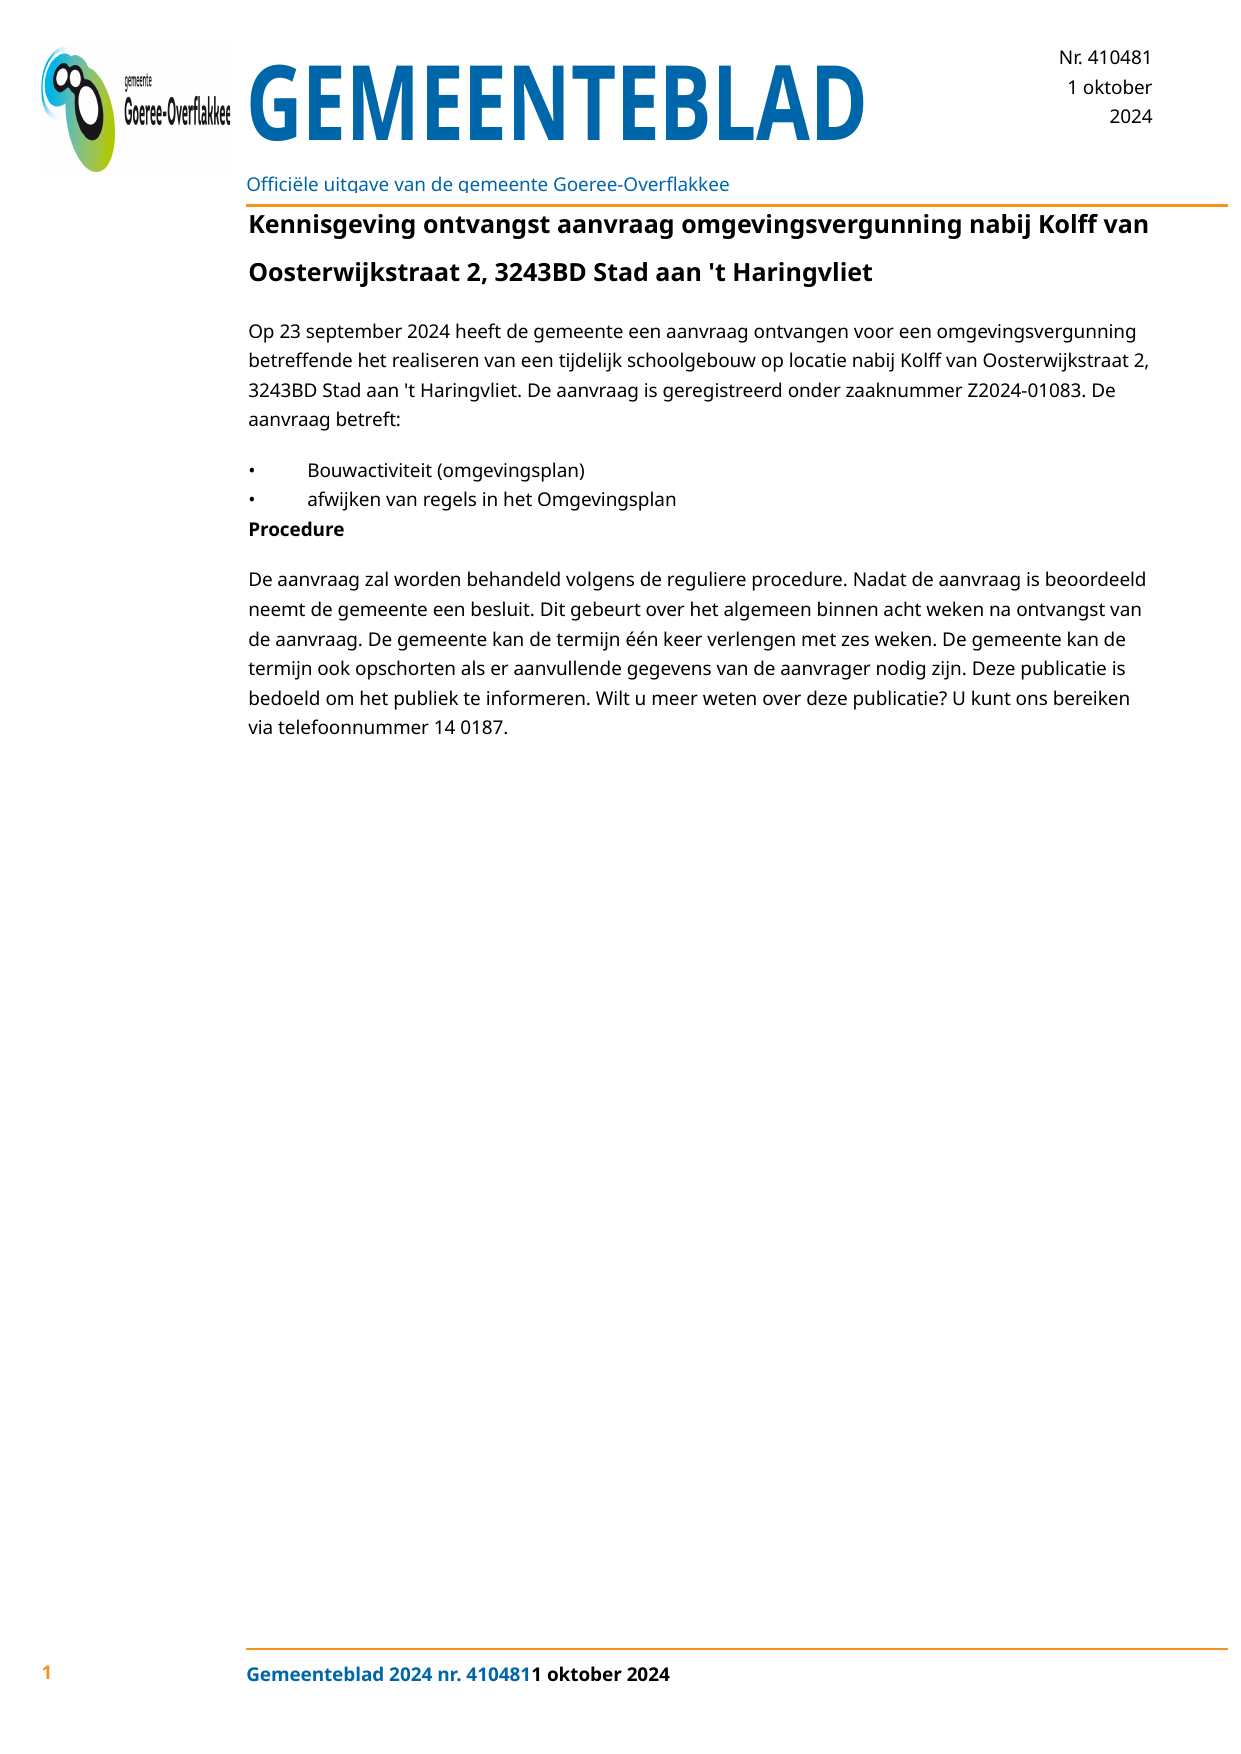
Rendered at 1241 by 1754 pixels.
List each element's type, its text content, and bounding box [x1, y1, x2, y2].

text De aanvraag zal worden behandeld volgens de reguliere procedure. Nadat de aanvraag is beoordeeld neemt de gemeente een besluit. Dit gebeurt over het algemeen binnen acht weken na ontvangst van de aanvraag. De gemeente kan de termijn één keer verlengen met zes weken. De gemeente kan de termijn ook opschorten als er aanvullende gegevens van de aanvrager nodig zijn. Deze publicatie is bedoeld om het publiek te informeren. Wilt u meer weten over deze publicatie? U kunt ons bereiken via telefoonnummer 14 0187. [248, 567, 1152, 740]
text Kennisgeving ontvangst aanvraag omgevingsvergunning nabij Kolff van Oosterwijkstraat 2, 3243BD Stad aan 't Haringvliet [248, 207, 1152, 288]
list Bouwactiviteit (omgevingsplan) [248, 457, 1152, 483]
text Op 23 september 2024 heeft de gemeente een aanvraag ontvangen voor een omgevingsvergunning betreffende het realiseren van een tijdelijk schoolgebouw op locatie nabij Kolff van Oosterwijkstraat 2, 3243BD Stad aan 't Haringvliet. De aanvraag is geregistreerd onder zaaknummer Z2024-01083. De aanvraag betreft: [248, 318, 1152, 432]
picture [41, 47, 231, 172]
text Procedure [248, 516, 1152, 542]
list afwijken van regels in het Omgevingsplan [248, 487, 1152, 512]
